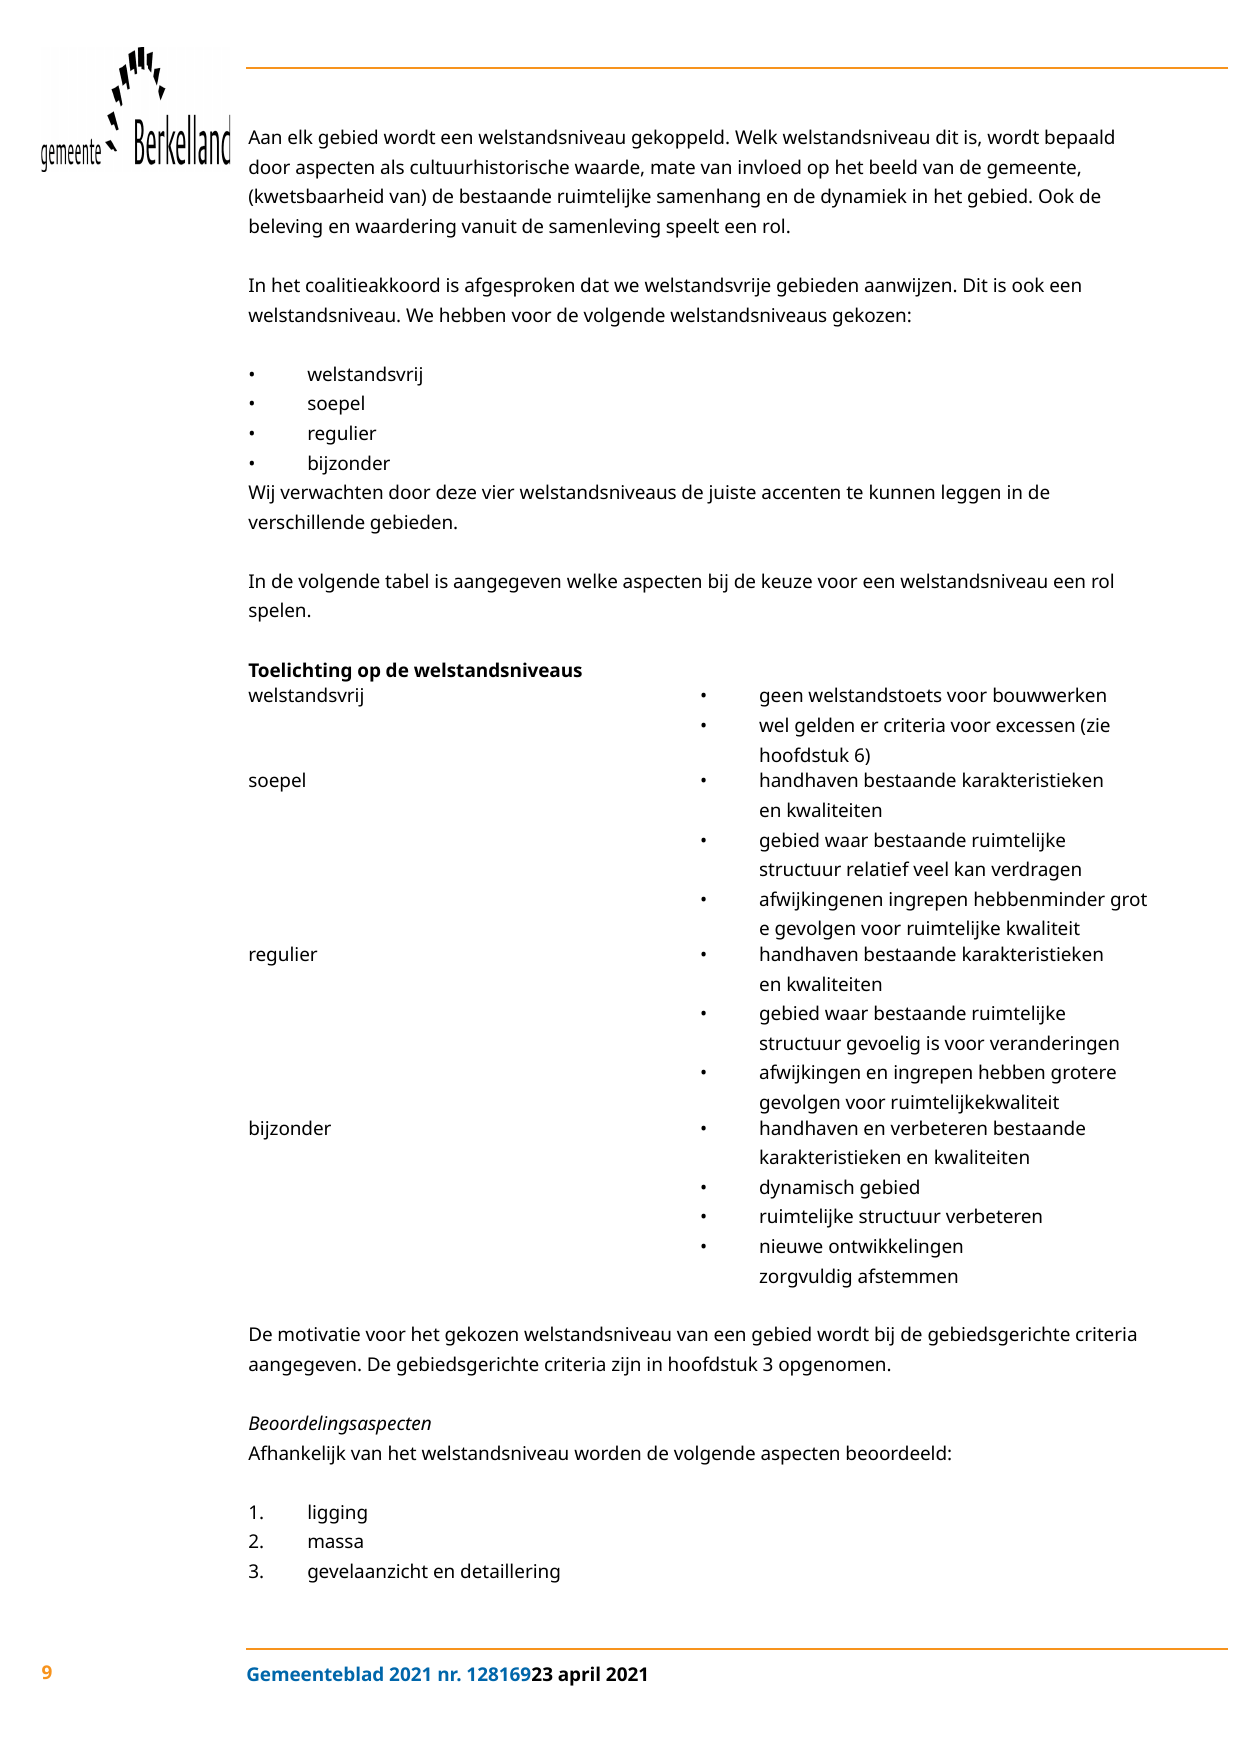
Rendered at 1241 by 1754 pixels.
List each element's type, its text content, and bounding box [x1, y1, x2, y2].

list soepel [248, 391, 1152, 416]
table_cell bijzonder [248, 1115, 700, 1288]
text Aan elk gebied wordt een welstandsniveau gekoppeld. Welk welstandsniveau dit is, wordt bepaald door aspecten als cultuurhistorische waarde, mate van invloed op het beeld van de gemeente, (kwetsbaarheid van) de bestaande ruimtelijke samenhang en de dynamiek in het gebied. Ook de beleving en waardering vanuit de samenleving speelt een rol. [248, 124, 1152, 239]
text De motivatie voor het gekozen welstandsniveau van een gebied wordt bij de gebiedsgerichte criteria aangegeven. De gebiedsgerichte criteria zijn in hoofdstuk 3 opgenomen. [248, 1321, 1152, 1377]
text In het coalitieakkoord is afgesproken dat we welstandsvrije gebieden aanwijzen. Dit is ook een welstandsniveau. We hebben voor de volgende welstandsniveaus gekozen: [248, 272, 1152, 328]
text Wij verwachten door deze vier welstandsniveaus de juiste accenten te kunnen leggen in de verschillende gebieden. [248, 479, 1152, 535]
list gevelaanzicht en detaillering [248, 1558, 1152, 1584]
table_cell handhaven bestaande karakteristieken en kwaliteiten gebied waar bestaande ruimtelijke structuur relatief veel kan verdragen afwijkingenen ingrepen hebbenminder grote gevolgen voor ruimtelijke kwaliteit [700, 768, 1152, 941]
table_cell handhaven bestaande karakteristieken en kwaliteiten gebied waar bestaande ruimtelijke structuur gevoelig is voor veranderingen afwijkingen en ingrepen hebben grotere gevolgen voor ruimtelijkekwaliteit [700, 941, 1152, 1115]
list ligging [248, 1499, 1152, 1524]
table_cell regulier [248, 941, 700, 1115]
table_cell geen welstandstoets voor bouwwerken wel gelden er criteria voor excessen (zie hoofdstuk 6) [700, 683, 1152, 768]
picture [41, 47, 231, 172]
table_cell soepel [248, 768, 700, 941]
text In de volgende tabel is aangegeven welke aspecten bij de keuze voor een welstandsniveau een rol spelen. [248, 568, 1152, 623]
list regulier [248, 420, 1152, 446]
text Afhankelijk van het welstandsniveau worden de volgende aspecten beoordeeld: [248, 1440, 1152, 1465]
table_cell welstandsvrij [248, 683, 700, 768]
table_cell handhaven en verbeteren bestaande karakteristieken en kwaliteiten dynamisch gebied ruimtelijke structuur verbeteren nieuwe ontwikkelingen zorgvuldig afstemmen [700, 1115, 1152, 1288]
table_header Toelichting op de welstandsniveaus [248, 657, 1152, 683]
list massa [248, 1528, 1152, 1554]
list bijzonder [248, 450, 1152, 476]
list welstandsvrij [248, 361, 1152, 387]
text Beoordelingsaspecten [248, 1410, 1152, 1436]
